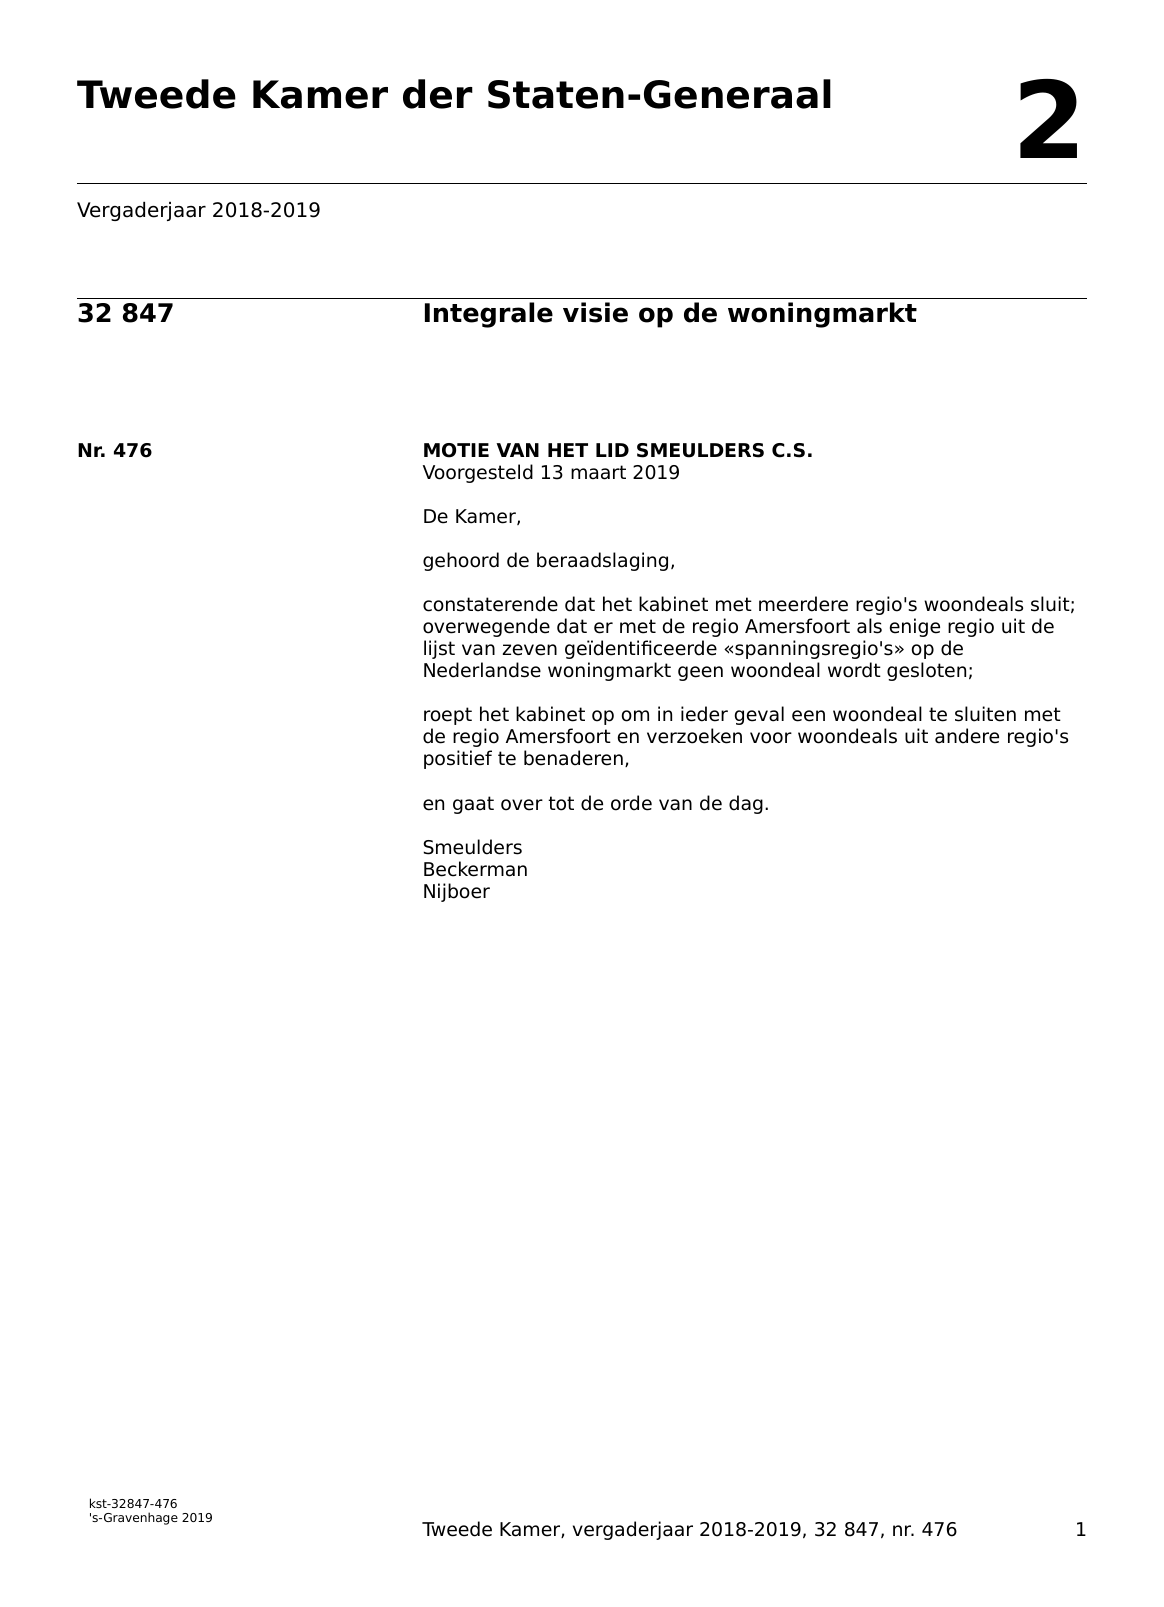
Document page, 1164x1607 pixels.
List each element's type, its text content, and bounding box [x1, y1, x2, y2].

text kst-32847-476 [88, 1497, 323, 1511]
text constaterende dat het kabinet met meerdere regio's woondeals sluit; [422, 594, 1087, 616]
text en gaat over tot de orde van de dag. [422, 792, 1087, 814]
text Beckerman [422, 858, 1087, 881]
subtitle Nr. 476 MOTIE VAN HET LID SMEULDERS C.S. [77, 440, 1087, 462]
text Voorgesteld 13 maart 2019 [422, 462, 1087, 484]
text 's-Gravenhage 2019 [88, 1511, 323, 1525]
text Nijboer [422, 881, 1087, 902]
text roept het kabinet op om in ieder geval een woondeal te sluiten met de regio Amersfoort en verzoeken voor woondeals uit andere regio's positief te benaderen, [422, 704, 1087, 770]
text gehoord de beraadslaging, [422, 550, 1087, 572]
text Smeulders [422, 837, 1087, 858]
text De Kamer, [422, 506, 1087, 528]
table_cell Vergaderjaar 2018-2019 [77, 184, 1087, 298]
subtitle 32 847 Integrale visie op de woningmarkt [77, 299, 1087, 329]
table_header 2 [886, 59, 1087, 183]
table_header Tweede Kamer der Staten-Generaal [77, 59, 886, 183]
text overwegende dat er met de regio Amersfoort als enige regio uit de lijst van zeven geïdentificeerde «spanningsregio's» op de Nederlandse woningmarkt geen woondeal wordt gesloten; [422, 616, 1087, 682]
